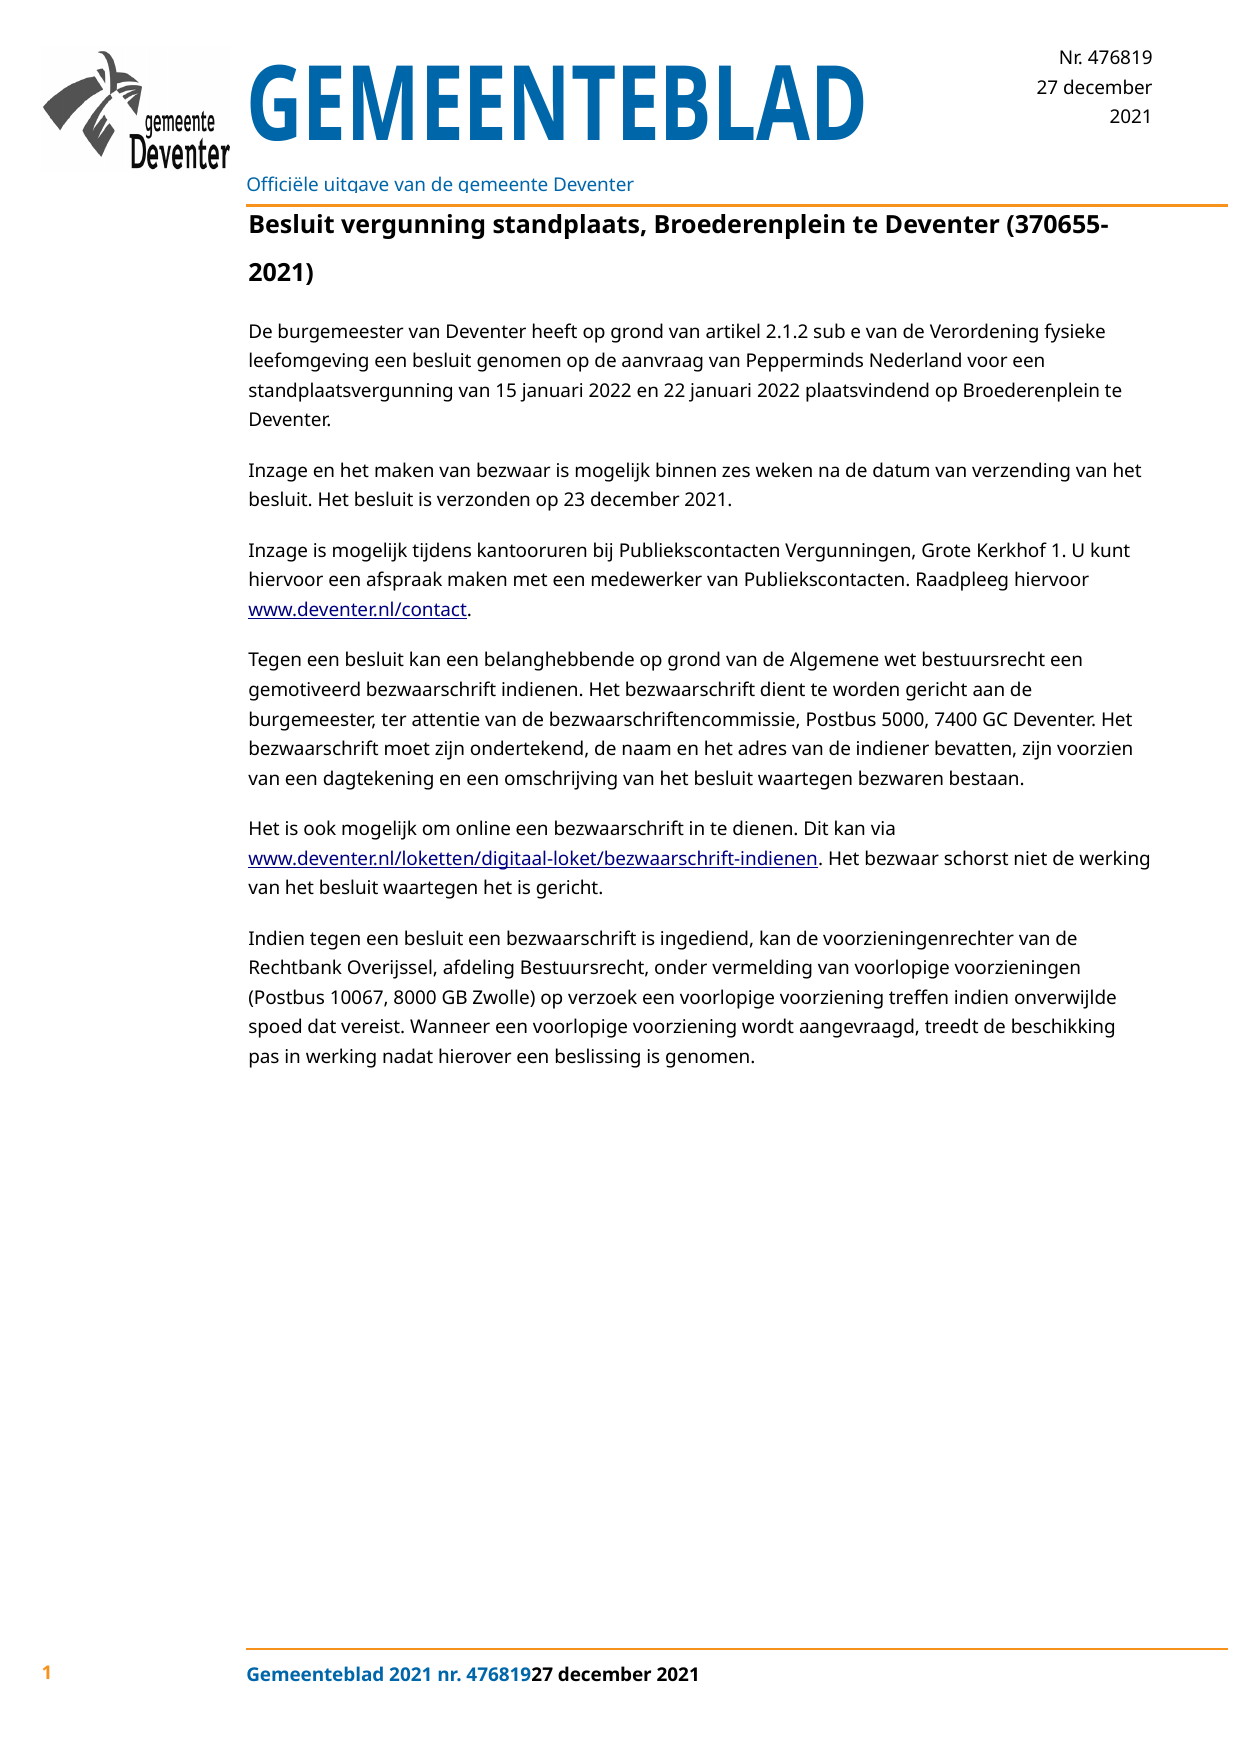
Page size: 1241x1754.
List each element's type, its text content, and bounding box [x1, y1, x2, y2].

text Inzage en het maken van bezwaar is mogelijk binnen zes weken na de datum van verzending van het besluit. Het besluit is verzonden op 23 december 2021. [248, 457, 1152, 512]
text Tegen een besluit kan een belanghebbende op grond van de Algemene wet bestuursrecht een gemotiveerd bezwaarschrift indienen. Het bezwaarschrift dient te worden gericht aan de burgemeester, ter attentie van de bezwaarschriftencommissie, Postbus 5000, 7400 GC Deventer. Het bezwaarschrift moet zijn ondertekend, de naam en het adres van de indiener bevatten, zijn voorzien van een dagtekening en een omschrijving van het besluit waartegen bezwaren bestaan. [248, 647, 1152, 791]
text Besluit vergunning standplaats, Broederenplein te Deventer (370655-2021) [248, 207, 1152, 288]
text Inzage is mogelijk tijdens kantooruren bij Publiekscontacten Vergunningen, Grote Kerkhof 1. U kunt hiervoor een afspraak maken met een medewerker van Publiekscontacten. Raadpleeg hiervoor www.deventer.nl/contact. [248, 537, 1152, 622]
text Het is ook mogelijk om online een bezwaarschrift in te dienen. Dit kan via www.deventer.nl/loketten/digitaal-loket/bezwaarschrift-indienen. Het bezwaar schorst niet de werking van het besluit waartegen het is gericht. [248, 815, 1152, 900]
text De burgemeester van Deventer heeft op grond van artikel 2.1.2 sub e van de Verordening fysieke leefomgeving een besluit genomen op de aanvraag van Pepperminds Nederland voor een standplaatsvergunning van 15 januari 2022 en 22 januari 2022 plaatsvindend op Broederenplein te Deventer. [248, 318, 1152, 432]
picture [41, 47, 231, 172]
text Indien tegen een besluit een bezwaarschrift is ingediend, kan de voorzieningenrechter van de Rechtbank Overijssel, afdeling Bestuursrecht, onder vermelding van voorlopige voorzieningen (Postbus 10067, 8000 GB Zwolle) op verzoek een voorlopige voorziening treffen indien onverwijlde spoed dat vereist. Wanneer een voorlopige voorziening wordt aangevraagd, treedt de beschikking pas in werking nadat hierover een beslissing is genomen. [248, 925, 1152, 1069]
